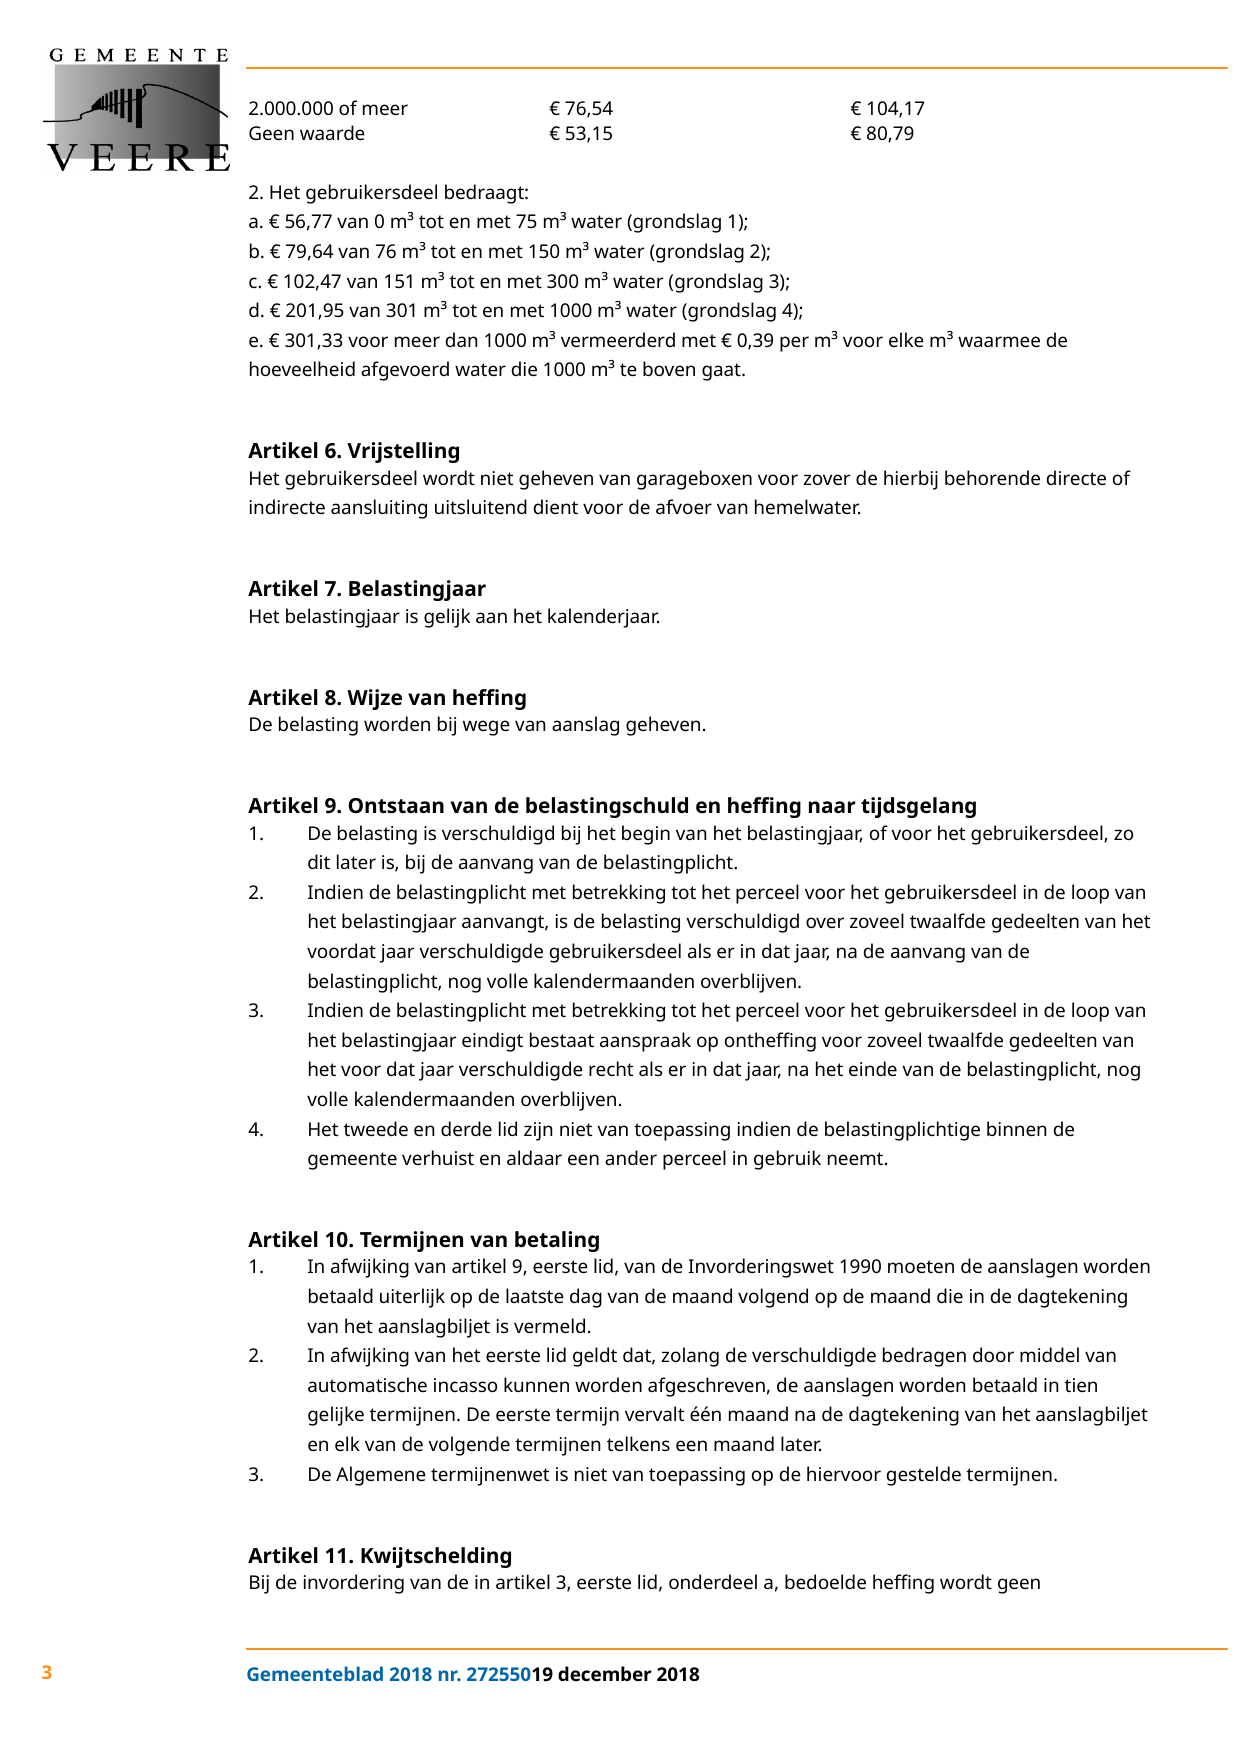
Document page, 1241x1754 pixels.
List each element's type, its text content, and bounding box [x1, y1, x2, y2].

table_cell € 104,17 [850, 95, 1152, 121]
text d. € 201,95 van 301 m³ tot en met 1000 m³ water (grondslag 4); [248, 297, 1152, 323]
text a. € 56,77 van 0 m³ tot en met 75 m³ water (grondslag 1); [248, 209, 1152, 234]
list Indien de belastingplicht met betrekking tot het perceel voor het gebruikersdeel in de loop van het belastingjaar aanvangt, is de belasting verschuldigd over zoveel twaalfde gedeelten van het voordat jaar verschuldigde gebruikersdeel als er in dat jaar, na de aanvang van de belastingplicht, nog volle kalendermaanden overblijven. [248, 879, 1152, 993]
list Het tweede en derde lid zijn niet van toepassing indien de belastingplichtige binnen de gemeente verhuist en aldaar een ander perceel in gebruik neemt. [248, 1116, 1152, 1171]
text Artikel 7. Belastingjaar [248, 574, 1152, 603]
text e. € 301,33 voor meer dan 1000 m³ vermeerderd met € 0,39 per m³ voor elke m³ waarmee de hoeveelheid afgevoerd water die 1000 m³ te boven gaat. [248, 327, 1152, 382]
list De belasting is verschuldigd bij het begin van het belastingjaar, of voor het gebruikersdeel, zo dit later is, bij de aanvang van de belastingplicht. [248, 820, 1152, 875]
text b. € 79,64 van 76 m³ tot en met 150 m³ water (grondslag 2); [248, 238, 1152, 264]
text 2. Het gebruikersdeel bedraagt: [248, 179, 1152, 205]
text Artikel 6. Vrijstelling [248, 437, 1152, 465]
text Bij de invordering van de in artikel 3, eerste lid, onderdeel a, bedoelde heffing wordt geen [248, 1569, 1152, 1595]
list In afwijking van het eerste lid geldt dat, zolang de verschuldigde bedragen door middel van automatische incasso kunnen worden afgeschreven, de aanslagen worden betaald in tien gelijke termijnen. De eerste termijn vervalt één maand na de dagtekening van het aanslagbiljet en elk van de volgende termijnen telkens een maand later. [248, 1342, 1152, 1457]
table_cell € 76,54 [549, 95, 850, 121]
picture [41, 47, 231, 172]
text Artikel 8. Wijze van heffing [248, 683, 1152, 711]
table_cell € 80,79 [850, 121, 1152, 146]
list De Algemene termijnenwet is niet van toepassing op de hiervoor gestelde termijnen. [248, 1461, 1152, 1487]
text Artikel 10. Termijnen van betaling [248, 1225, 1152, 1254]
text Het belastingjaar is gelijk aan het kalenderjaar. [248, 603, 1152, 629]
text Artikel 9. Ontstaan van de belastingschuld en heffing naar tijdsgelang [248, 791, 1152, 820]
table_cell 2.000.000 of meer [248, 95, 549, 121]
list In afwijking van artikel 9, eerste lid, van de Invorderingswet 1990 moeten de aanslagen worden betaald uiterlijk op de laatste dag van de maand volgend op de maand die in de dagtekening van het aanslagbiljet is vermeld. [248, 1254, 1152, 1339]
text De belasting worden bij wege van aanslag geheven. [248, 711, 1152, 737]
text Het gebruikersdeel wordt niet geheven van garageboxen voor zover de hierbij behorende directe of indirecte aansluiting uitsluitend dient voor de afvoer van hemelwater. [248, 465, 1152, 520]
text Artikel 11. Kwijtschelding [248, 1541, 1152, 1569]
text c. € 102,47 van 151 m³ tot en met 300 m³ water (grondslag 3); [248, 268, 1152, 293]
table_cell Geen waarde [248, 121, 549, 146]
table_cell € 53,15 [549, 121, 850, 146]
list Indien de belastingplicht met betrekking tot het perceel voor het gebruikersdeel in de loop van het belastingjaar eindigt bestaat aanspraak op ontheffing voor zoveel twaalfde gedeelten van het voor dat jaar verschuldigde recht als er in dat jaar, na het einde van de belastingplicht, nog volle kalendermaanden overblijven. [248, 997, 1152, 1112]
